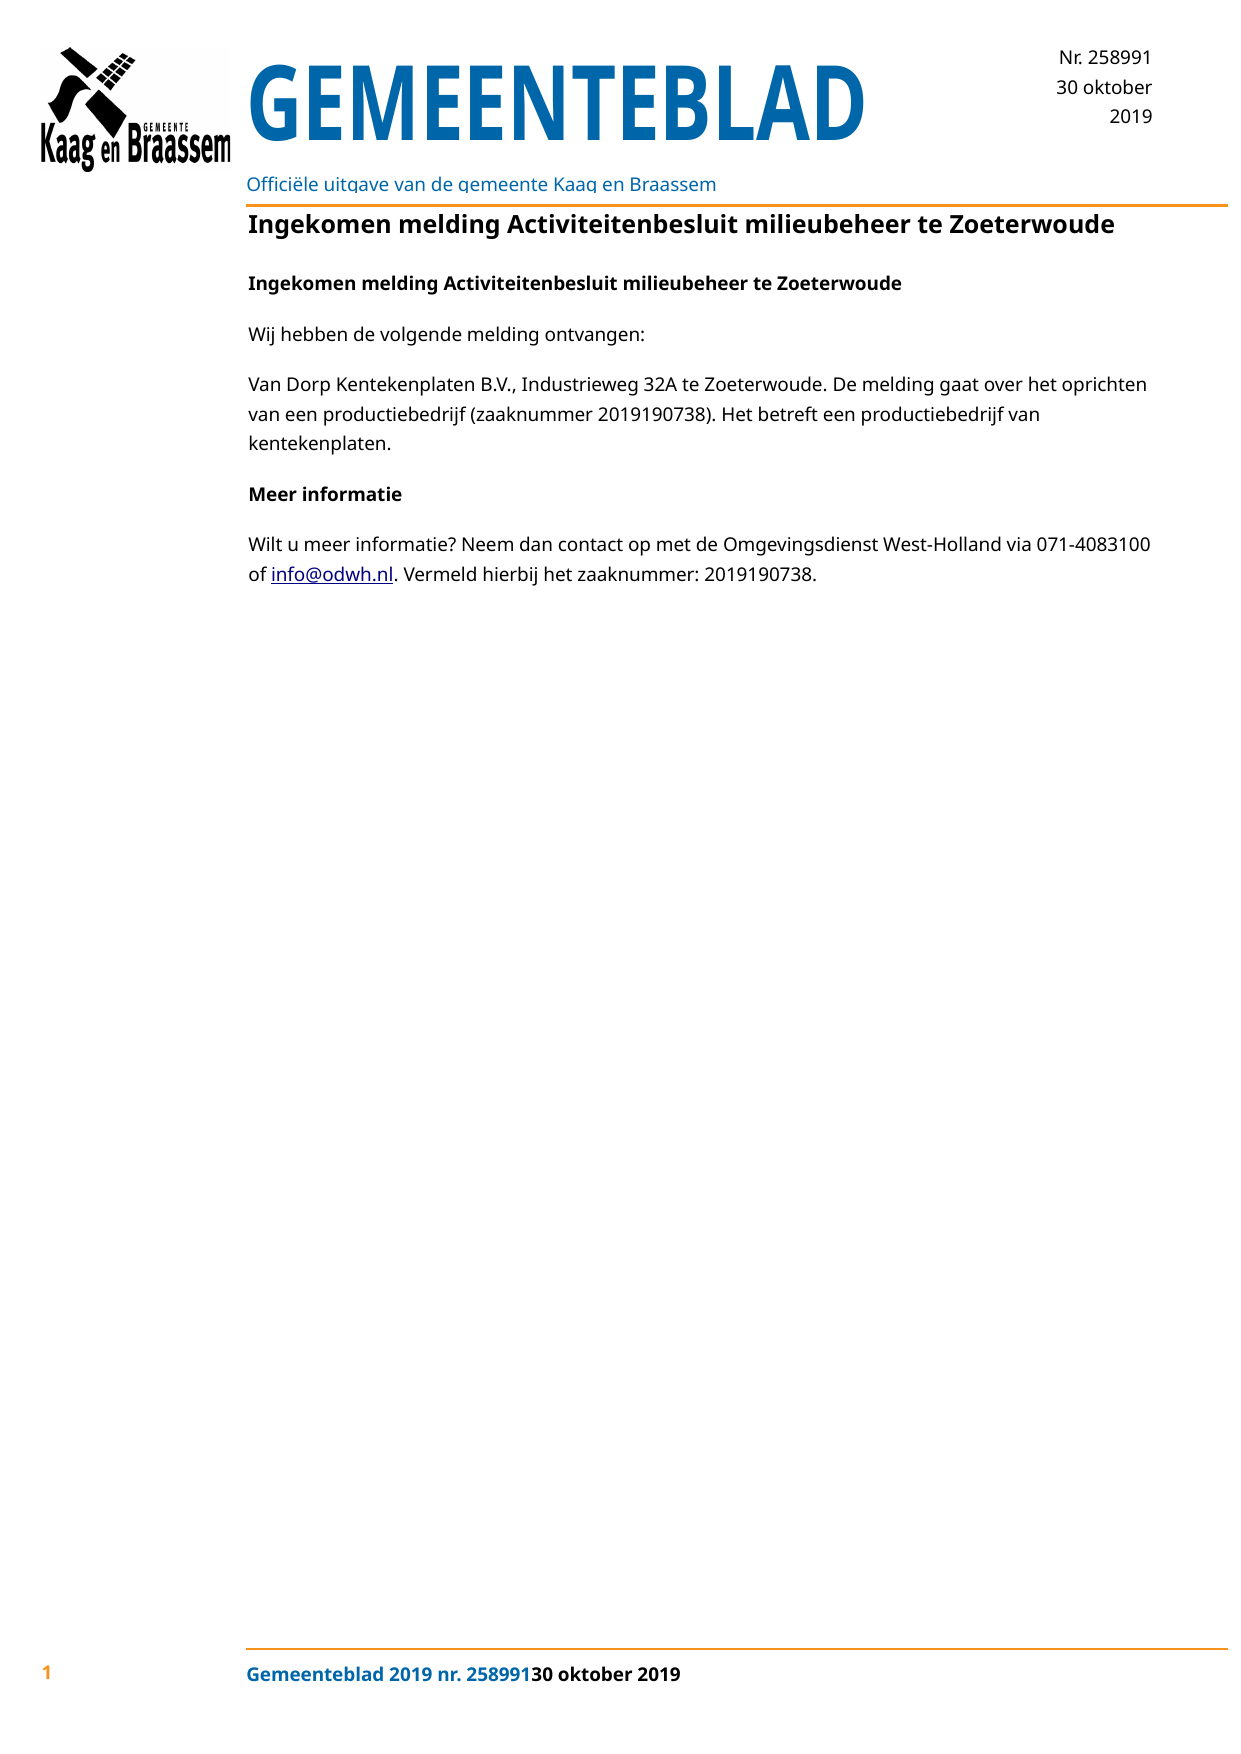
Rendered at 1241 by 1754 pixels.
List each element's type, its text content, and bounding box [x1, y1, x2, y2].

text Ingekomen melding Activiteitenbesluit milieubeheer te Zoeterwoude [248, 270, 1152, 296]
picture [41, 47, 231, 172]
text Ingekomen melding Activiteitenbesluit milieubeheer te Zoeterwoude [248, 207, 1152, 241]
text Meer informatie [248, 481, 1152, 506]
text Wilt u meer informatie? Neem dan contact op met de Omgevingsdienst West-Holland via 071-4083100 of info@odwh.nl. Vermeld hierbij het zaaknummer: 2019190738. [248, 531, 1152, 586]
text Van Dorp Kentekenplaten B.V., Industrieweg 32A te Zoeterwoude. De melding gaat over het oprichten van een productiebedrijf (zaaknummer 2019190738). Het betreft een productiebedrijf van kentekenplaten. [248, 371, 1152, 456]
text Wij hebben de volgende melding ontvangen: [248, 321, 1152, 346]
